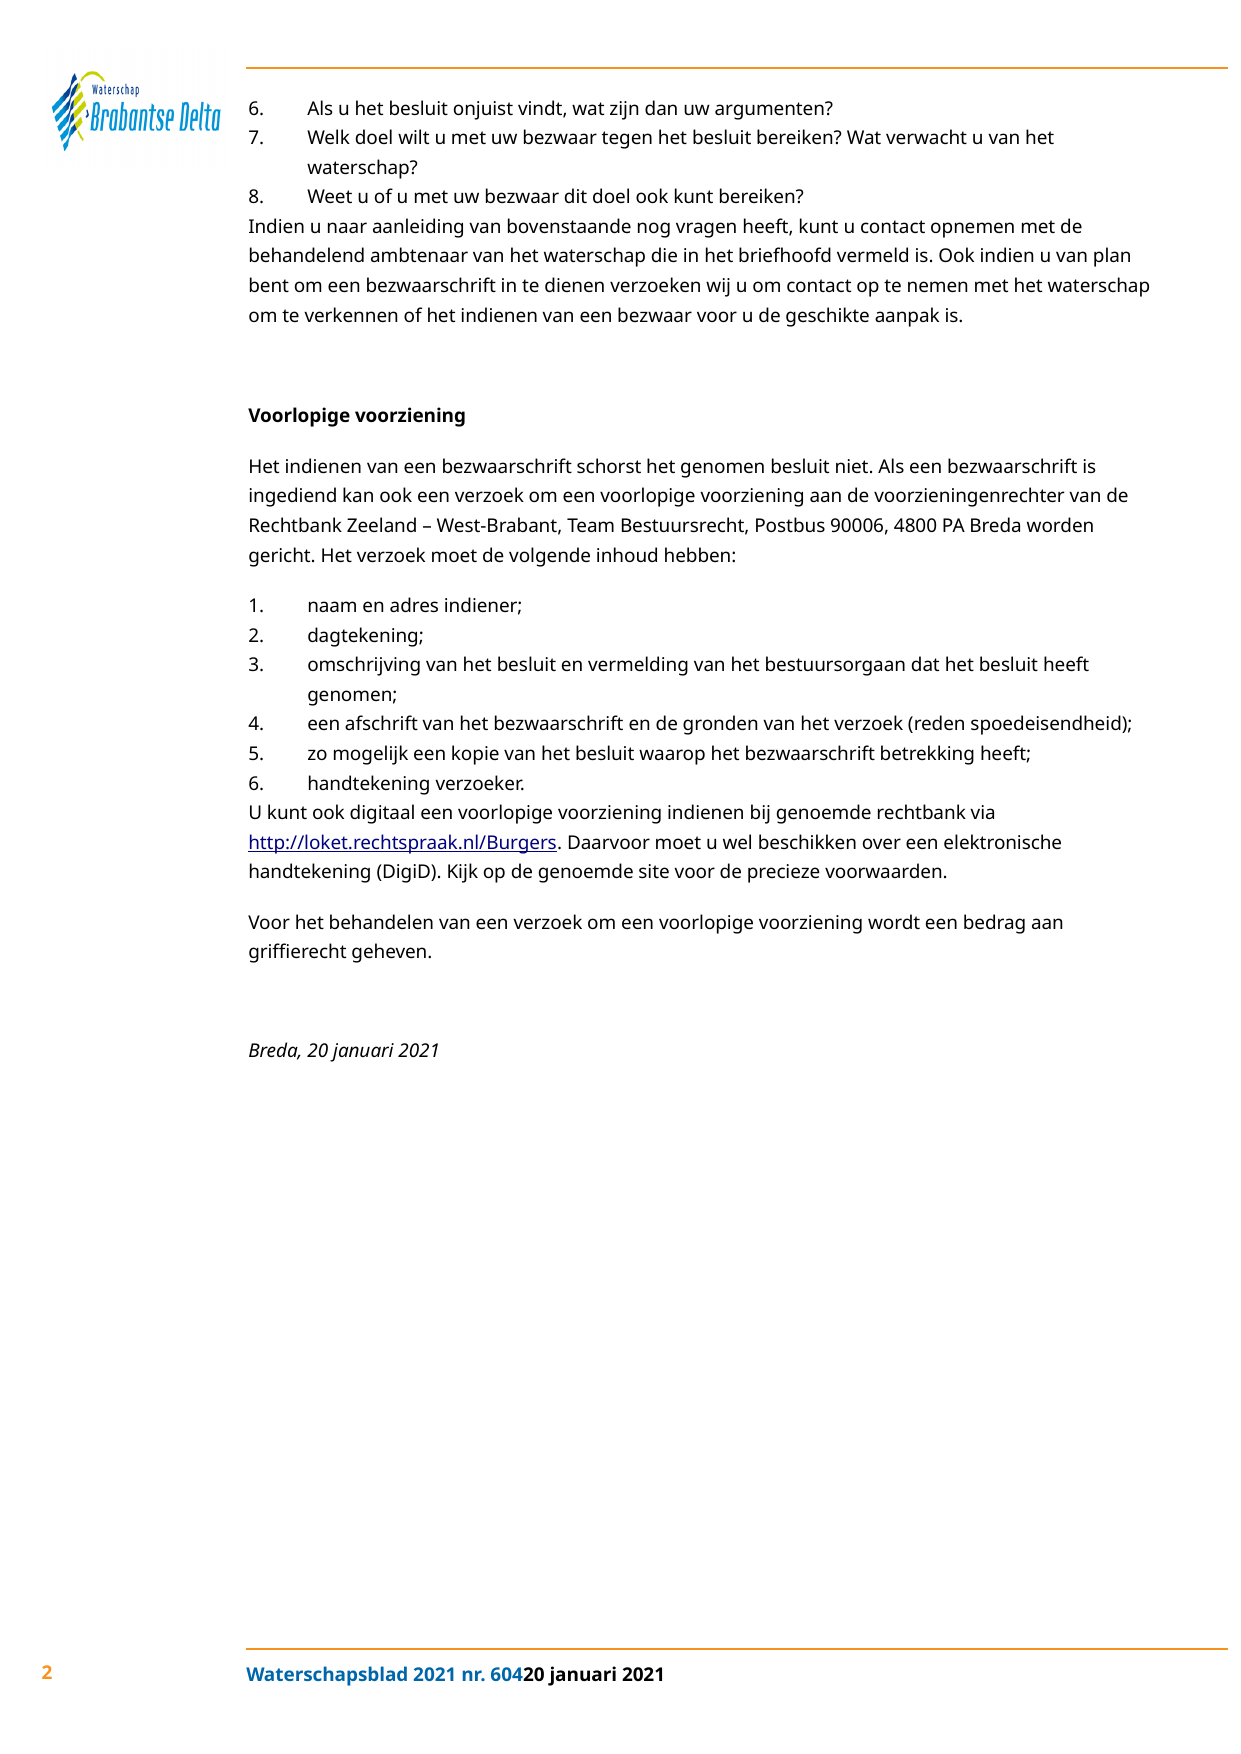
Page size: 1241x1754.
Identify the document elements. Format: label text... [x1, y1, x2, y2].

list dagtekening; [248, 622, 1152, 648]
list omschrijving van het besluit en vermelding van het bestuursorgaan dat het besluit heeft genomen; [248, 651, 1152, 707]
list Weet u of u met uw bezwaar dit doel ook kunt bereiken? [248, 183, 1152, 209]
text Breda, 20 januari 2021 [248, 1037, 1152, 1062]
text Voorlopige voorziening [248, 403, 1152, 428]
list Welk doel wilt u met uw bezwaar tegen het besluit bereiken? Wat verwacht u van het waterschap? [248, 124, 1152, 180]
list een afschrift van het bezwaarschrift en de gronden van het verzoek (reden spoedeisendheid); [248, 711, 1152, 736]
text Het indienen van een bezwaarschrift schorst het genomen besluit niet. Als een bezwaarschrift is ingediend kan ook een verzoek om een voorlopige voorziening aan de voorzieningenrechter van de Rechtbank Zeeland – West-Brabant, Team Bestuursrecht, Postbus 90006, 4800 PA Breda worden gericht. Het verzoek moet de volgende inhoud hebben: [248, 453, 1152, 568]
list naam en adres indiener; [248, 592, 1152, 618]
list handtekening verzoeker. [248, 770, 1152, 796]
list Als u het besluit onjuist vindt, wat zijn dan uw argumenten? [248, 95, 1152, 121]
list zo mogelijk een kopie van het besluit waarop het bezwaarschrift betrekking heeft; [248, 740, 1152, 766]
text U kunt ook digitaal een voorlopige voorziening indienen bij genoemde rechtbank via http://loket.rechtspraak.nl/Burgers. Daarvoor moet u wel beschikken over een elektronische handtekening (DigiD). Kijk op de genoemde site voor de precieze voorwaarden. [248, 799, 1152, 884]
text Voor het behandelen van een verzoek om een voorlopige voorziening wordt een bedrag aan griffierecht geheven. [248, 909, 1152, 964]
picture [41, 47, 231, 172]
text Indien u naar aanleiding van bovenstaande nog vragen heeft, kunt u contact opnemen met de behandelend ambtenaar van het waterschap die in het briefhoofd vermeld is. Ook indien u van plan bent om een bezwaarschrift in te dienen verzoeken wij u om contact op te nemen met het waterschap om te verkennen of het indienen van een bezwaar voor u de geschikte aanpak is. [248, 213, 1152, 328]
